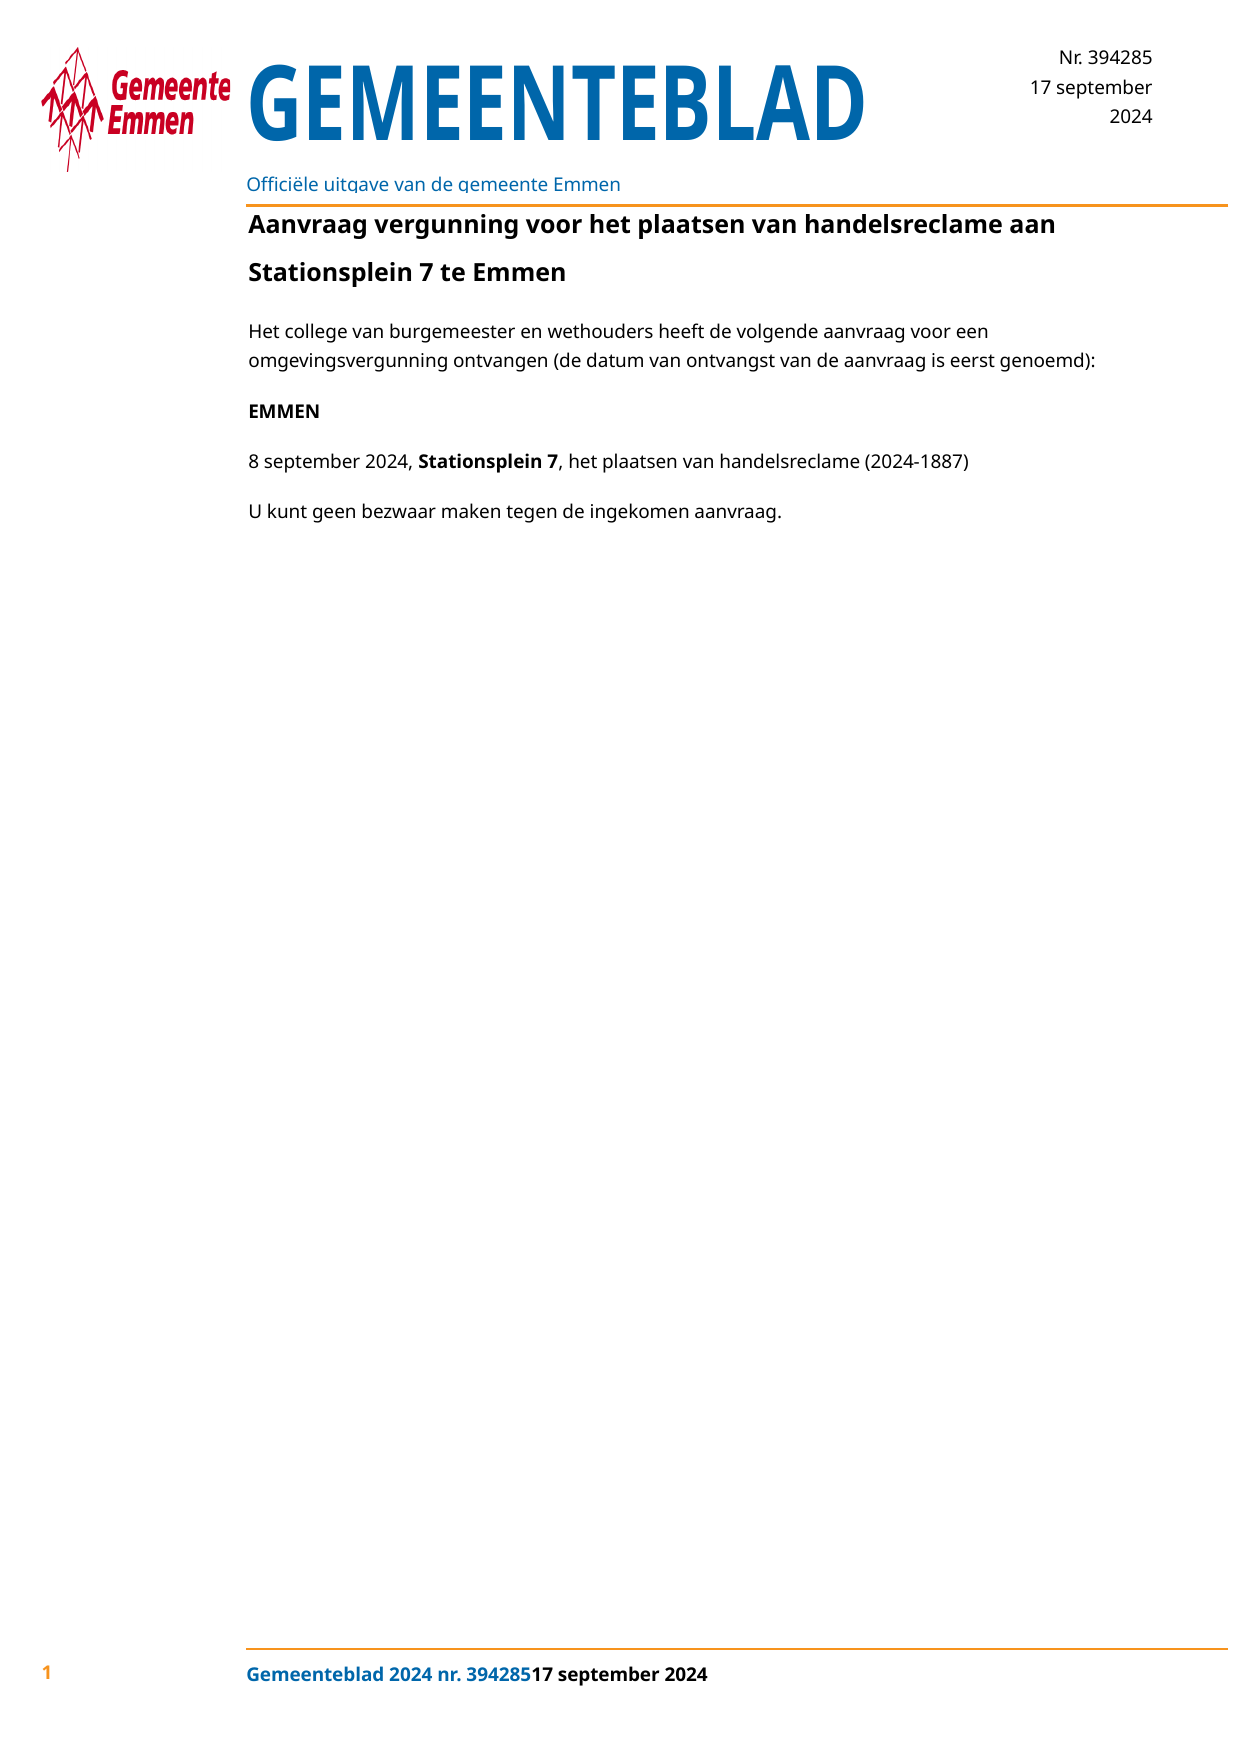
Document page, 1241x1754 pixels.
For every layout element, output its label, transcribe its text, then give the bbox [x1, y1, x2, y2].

picture [41, 47, 231, 172]
text EMMEN [248, 398, 1152, 424]
text Aanvraag vergunning voor het plaatsen van handelsreclame aan Stationsplein 7 te Emmen [248, 207, 1152, 288]
text U kunt geen bezwaar maken tegen de ingekomen aanvraag. [248, 499, 1152, 524]
text 8 september 2024, Stationsplein 7, het plaatsen van handelsreclame (2024-1887) [248, 448, 1152, 474]
text Het college van burgemeester en wethouders heeft de volgende aanvraag voor een omgevingsvergunning ontvangen (de datum van ontvangst van de aanvraag is eerst genoemd): [248, 318, 1152, 373]
